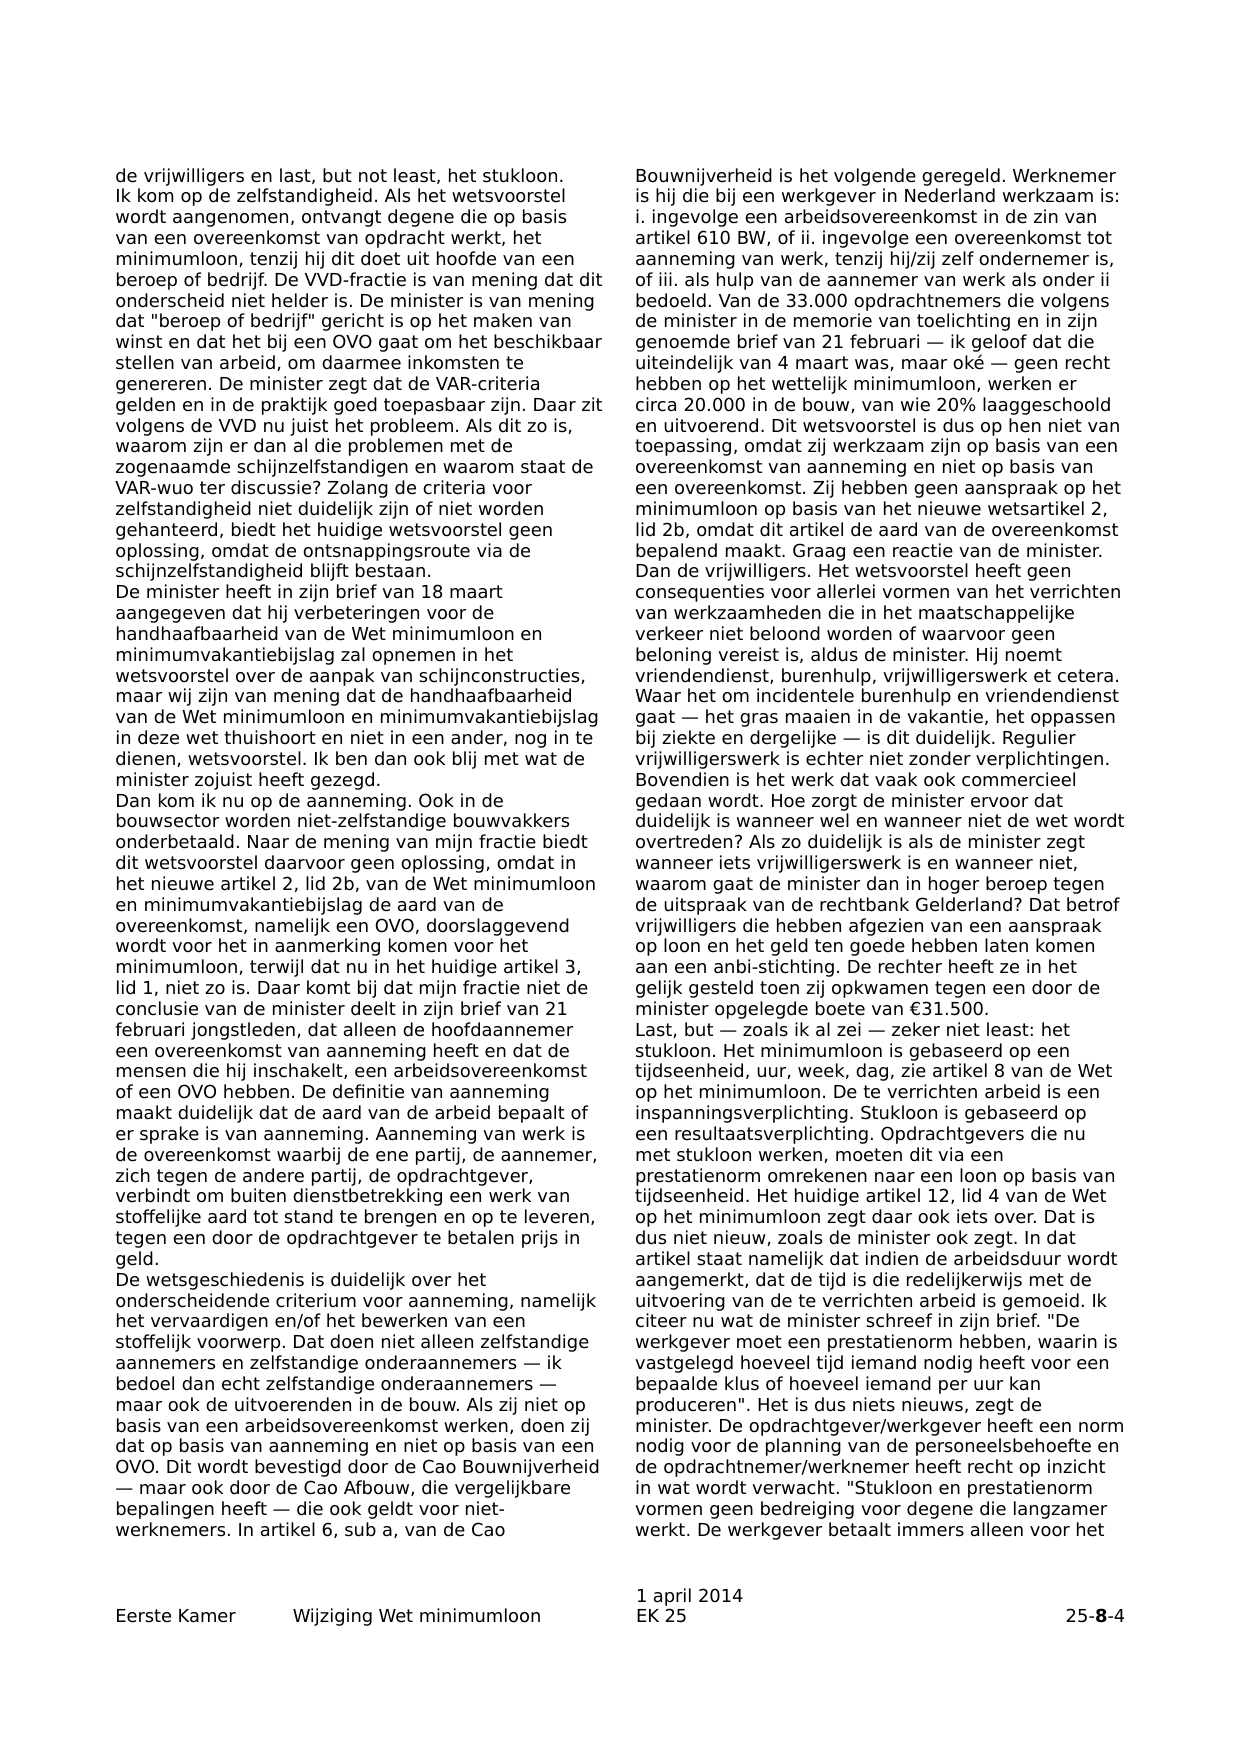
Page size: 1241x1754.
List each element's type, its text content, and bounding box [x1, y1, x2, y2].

text Last, but — zoals ik al zei — zeker niet least: het stukloon. Het minimumloon is gebaseerd op een tijdseenheid, uur, week, dag, zie artikel 8 van de Wet op het minimumloon. De te verrichten arbeid is een inspanningsverplichting. Stukloon is gebaseerd op een resultaatsverplichting. Opdrachtgevers die nu met stukloon werken, moeten dit via een prestatienorm omrekenen naar een loon op basis van tijdseenheid. Het huidige artikel 12, lid 4 van de Wet op het minimumloon zegt daar ook iets over. Dat is dus niet nieuw, zoals de minister ook zegt. In dat artikel staat namelijk dat indien de arbeidsduur wordt aangemerkt, dat de tijd is die redelijkerwijs met de uitvoering van de te verrichten arbeid is gemoeid. Ik citeer nu wat de minister schreef in zijn brief. "De werkgever moet een prestatienorm hebben, waarin is vastgelegd hoeveel tijd iemand nodig heeft voor een bepaalde klus of hoeveel iemand per uur kan produceren". Het is dus niets nieuws, zegt de minister. De opdrachtgever/werkgever heeft een norm nodig voor de planning van de personeelsbehoefte en de opdrachtnemer/werknemer heeft recht op inzicht in wat wordt verwacht. "Stukloon en prestatienorm vormen geen bedreiging voor degene die langzamer werkt. De werkgever betaalt immers alleen voor het [635, 1019, 1125, 1540]
text De wetsgeschiedenis is duidelijk over het onderscheidende criterium voor aanneming, namelijk het vervaardigen en/of het bewerken van een stoffelijk voorwerp. Dat doen niet alleen zelfstandige aannemers en zelfstandige onderaannemers — ik bedoel dan echt zelfstandige onderaannemers — maar ook de uitvoerenden in de bouw. Als zij niet op basis van een arbeidsovereenkomst werken, doen zij dat op basis van aanneming en niet op basis van een OVO. Dit wordt bevestigd door de Cao Bouwnijverheid — maar ook door de Cao Afbouw, die vergelijkbare bepalingen heeft — die ook geldt voor niet-werknemers. In artikel 6, sub a, van de Cao [115, 1269, 605, 1540]
text De minister heeft in zijn brief van 18 maart aangegeven dat hij verbeteringen voor de handhaafbaarheid van de Wet minimumloon en minimumvakantiebijslag zal opnemen in het wetsvoorstel over de aanpak van schijnconstructies, maar wij zijn van mening dat de handhaafbaarheid van de Wet minimumloon en minimumvakantiebijslag in deze wet thuishoort en niet in een ander, nog in te dienen, wetsvoorstel. Ik ben dan ook blij met wat de minister zojuist heeft gezegd. [115, 582, 605, 790]
text Ik kom op de zelfstandigheid. Als het wetsvoorstel wordt aangenomen, ontvangt degene die op basis van een overeenkomst van opdracht werkt, het minimumloon, tenzij hij dit doet uit hoofde van een beroep of bedrijf. De VVD-fractie is van mening dat dit onderscheid niet helder is. De minister is van mening dat "beroep of bedrijf" gericht is op het maken van winst en dat het bij een OVO gaat om het beschikbaar stellen van arbeid, om daarmee inkomsten te genereren. De minister zegt dat de VAR-criteria gelden en in de praktijk goed toepasbaar zijn. Daar zit volgens de VVD nu juist het probleem. Als dit zo is, waarom zijn er dan al die problemen met de zogenaamde schijnzelfstandigen en waarom staat de VAR-wuo ter discussie? Zolang de criteria voor zelfstandigheid niet duidelijk zijn of niet worden gehanteerd, biedt het huidige wetsvoorstel geen oplossing, omdat de ontsnappingsroute via de schijnzelfstandigheid blijft bestaan. [115, 186, 605, 582]
text Bouwnijverheid is het volgende geregeld. Werknemer is hij die bij een werkgever in Nederland werkzaam is: i. ingevolge een arbeidsovereenkomst in de zin van artikel 610 BW, of ii. ingevolge een overeenkomst tot aanneming van werk, tenzij hij/zij zelf ondernemer is, of iii. als hulp van de aannemer van werk als onder ii bedoeld. Van de 33.000 opdrachtnemers die volgens de minister in de memorie van toelichting en in zijn genoemde brief van 21 februari — ik geloof dat die uiteindelijk van 4 maart was, maar oké — geen recht hebben op het wettelijk minimumloon, werken er circa 20.000 in de bouw, van wie 20% laaggeschoold en uitvoerend. Dit wetsvoorstel is dus op hen niet van toepassing, omdat zij werkzaam zijn op basis van een overeenkomst van aanneming en niet op basis van een overeenkomst. Zij hebben geen aanspraak op het minimumloon op basis van het nieuwe wetsartikel 2, lid 2b, omdat dit artikel de aard van de overeenkomst bepalend maakt. Graag een reactie van de minister. [635, 165, 1125, 561]
text Dan de vrijwilligers. Het wetsvoorstel heeft geen consequenties voor allerlei vormen van het verrichten van werkzaamheden die in het maatschappelijke verkeer niet beloond worden of waarvoor geen beloning vereist is, aldus de minister. Hij noemt vriendendienst, burenhulp, vrijwilligerswerk et cetera. Waar het om incidentele burenhulp en vriendendienst gaat — het gras maaien in de vakantie, het oppassen bij ziekte en dergelijke — is dit duidelijk. Regulier vrijwilligerswerk is echter niet zonder verplichtingen. Bovendien is het werk dat vaak ook commercieel gedaan wordt. Hoe zorgt de minister ervoor dat duidelijk is wanneer wel en wanneer niet de wet wordt overtreden? Als zo duidelijk is als de minister zegt wanneer iets vrijwilligerswerk is en wanneer niet, waarom gaat de minister dan in hoger beroep tegen de uitspraak van de rechtbank Gelderland? Dat betrof vrijwilligers die hebben afgezien van een aanspraak op loon en het geld ten goede hebben laten komen aan een anbi-stichting. De rechter heeft ze in het gelijk gesteld toen zij opkwamen tegen een door de minister opgelegde boete van €31.500. [635, 561, 1125, 1019]
text Dan kom ik nu op de aanneming. Ook in de bouwsector worden niet-zelfstandige bouwvakkers onderbetaald. Naar de mening van mijn fractie biedt dit wetsvoorstel daarvoor geen oplossing, omdat in het nieuwe artikel 2, lid 2b, van de Wet minimumloon en minimumvakantiebijslag de aard van de overeenkomst, namelijk een OVO, doorslaggevend wordt voor het in aanmerking komen voor het minimumloon, terwijl dat nu in het huidige artikel 3, lid 1, niet zo is. Daar komt bij dat mijn fractie niet de conclusie van de minister deelt in zijn brief van 21 februari jongstleden, dat alleen de hoofdaannemer een overeenkomst van aanneming heeft en dat de mensen die hij inschakelt, een arbeidsovereenkomst of een OVO hebben. De definitie van aanneming maakt duidelijk dat de aard van de arbeid bepaalt of er sprake is van aanneming. Aanneming van werk is de overeenkomst waarbij de ene partij, de aannemer, zich tegen de andere partij, de opdrachtgever, verbindt om buiten dienstbetrekking een werk van stoffelijke aard tot stand te brengen en op te leveren, tegen een door de opdrachtgever te betalen prijs in geld. [115, 790, 605, 1269]
text de vrijwilligers en last, but not least, het stukloon. [115, 165, 605, 186]
